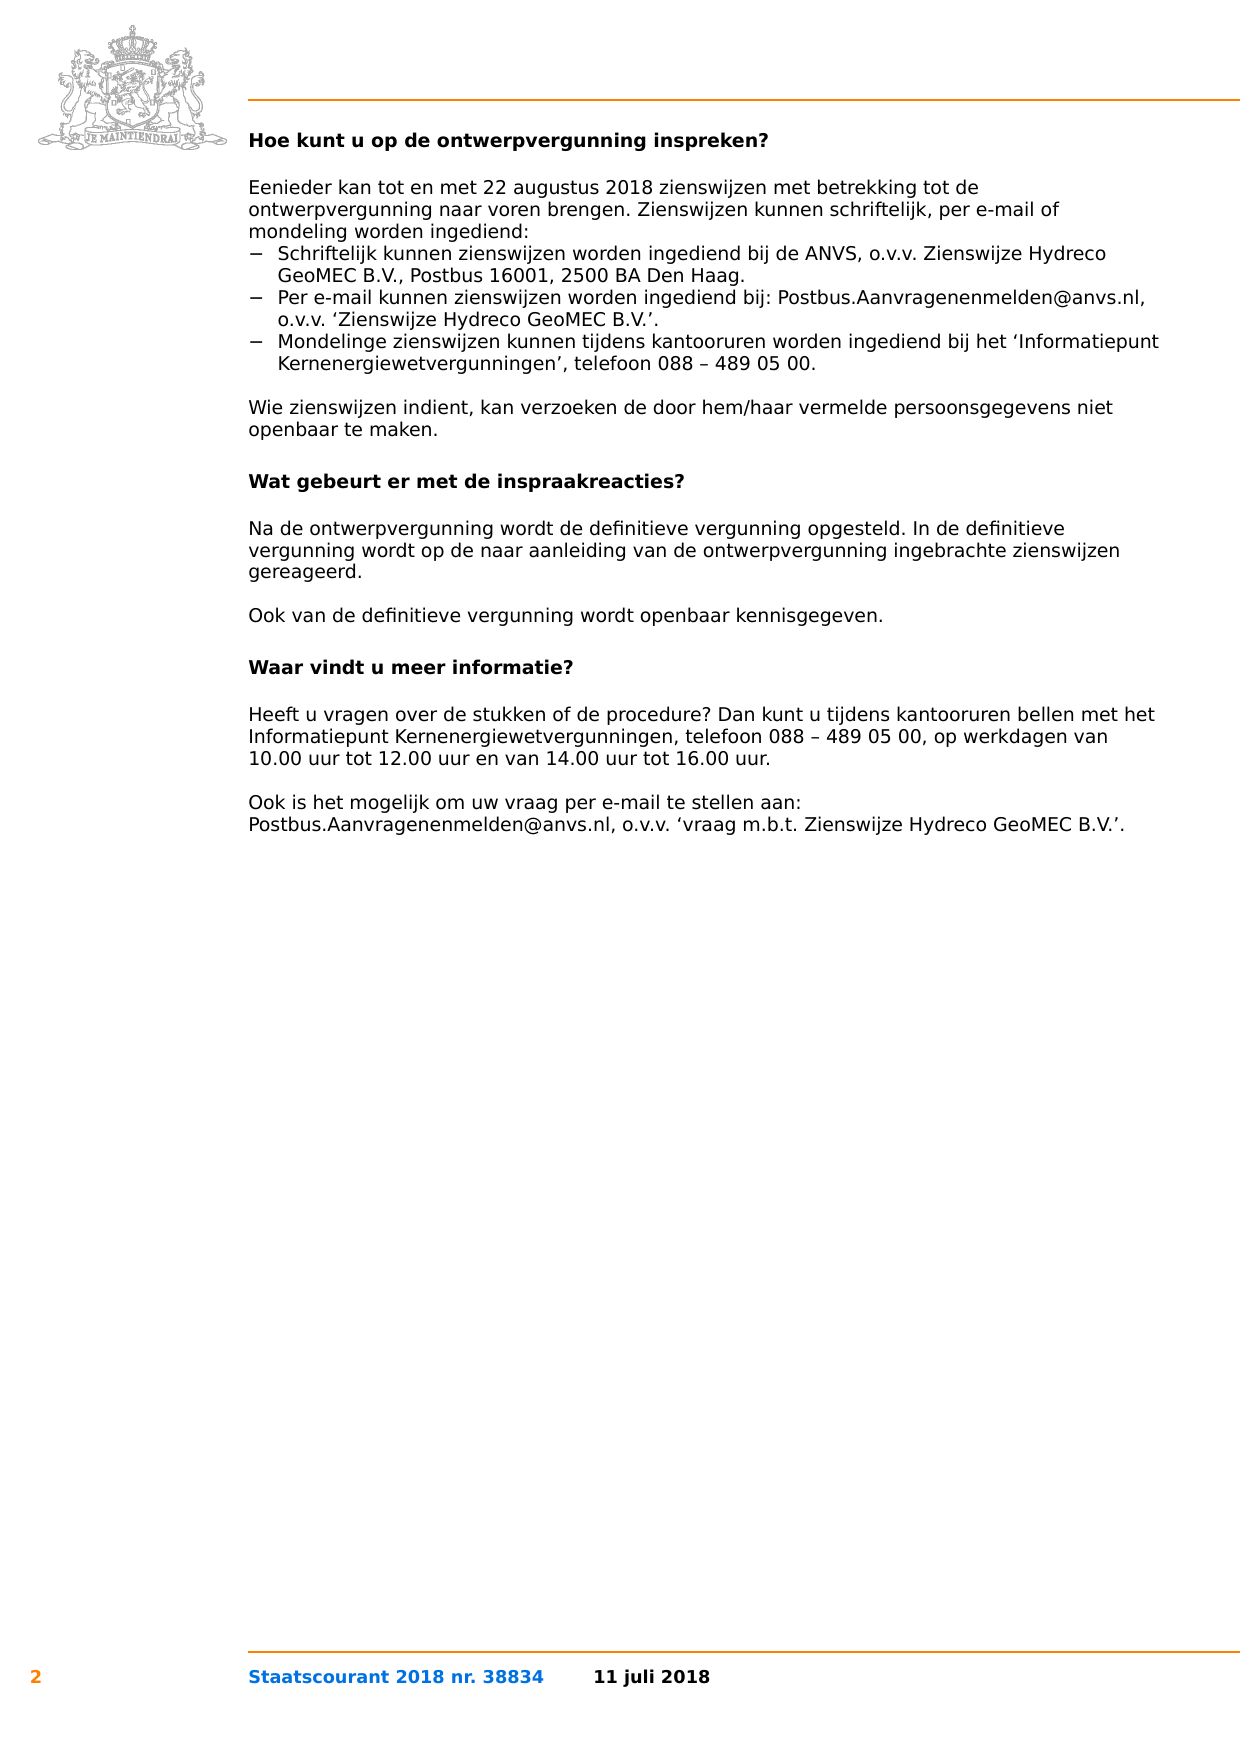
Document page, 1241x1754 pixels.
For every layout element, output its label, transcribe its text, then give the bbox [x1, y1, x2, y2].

text Na de ontwerpvergunning wordt de definitieve vergunning opgesteld. In de definitieve vergunning wordt op de naar aanleiding van de ontwerpvergunning ingebrachte zienswijzen gereageerd. [248, 517, 1163, 583]
text Ook van de definitieve vergunning wordt openbaar kennisgegeven. [248, 605, 1163, 627]
text − Per e-mail kunnen zienswijzen worden ingediend bij: Postbus.Aanvragenenmelden@anvs.nl, o.v.v. ‘Zienswijze Hydreco GeoMEC B.V.’. [248, 287, 1163, 331]
text Ook is het mogelijk om uw vraag per e-mail te stellen aan: Postbus.Aanvragenenmelden@anvs.nl, o.v.v. ‘vraag m.b.t. Zienswijze Hydreco GeoMEC B.V.’. [248, 792, 1163, 836]
subtitle Wat gebeurt er met de inspraakreacties? [248, 471, 1163, 492]
text Eenieder kan tot en met 22 augustus 2018 zienswijzen met betrekking tot de ontwerpvergunning naar voren brengen. Zienswijzen kunnen schriftelijk, per e-mail of mondeling worden ingediend: [248, 177, 1163, 243]
picture [38, 25, 227, 150]
text Wie zienswijzen indient, kan verzoeken de door hem/haar vermelde persoonsgegevens niet openbaar te maken. [248, 397, 1163, 441]
text Heeft u vragen over de stukken of de procedure? Dan kunt u tijdens kantooruren bellen met het Informatiepunt Kernenergiewetvergunningen, telefoon 088 – 489 05 00, op werkdagen van 10.00 uur tot 12.00 uur en van 14.00 uur tot 16.00 uur. [248, 704, 1163, 770]
text − Mondelinge zienswijzen kunnen tijdens kantooruren worden ingediend bij het ‘Informatiepunt Kernenergiewetvergunningen’, telefoon 088 – 489 05 00. [248, 331, 1163, 375]
text − Schriftelijk kunnen zienswijzen worden ingediend bij de ANVS, o.v.v. Zienswijze Hydreco GeoMEC B.V., Postbus 16001, 2500 BA Den Haag. [248, 243, 1163, 287]
subtitle Waar vindt u meer informatie? [248, 657, 1163, 679]
subtitle Hoe kunt u op de ontwerpvergunning inspreken? [248, 130, 1163, 152]
